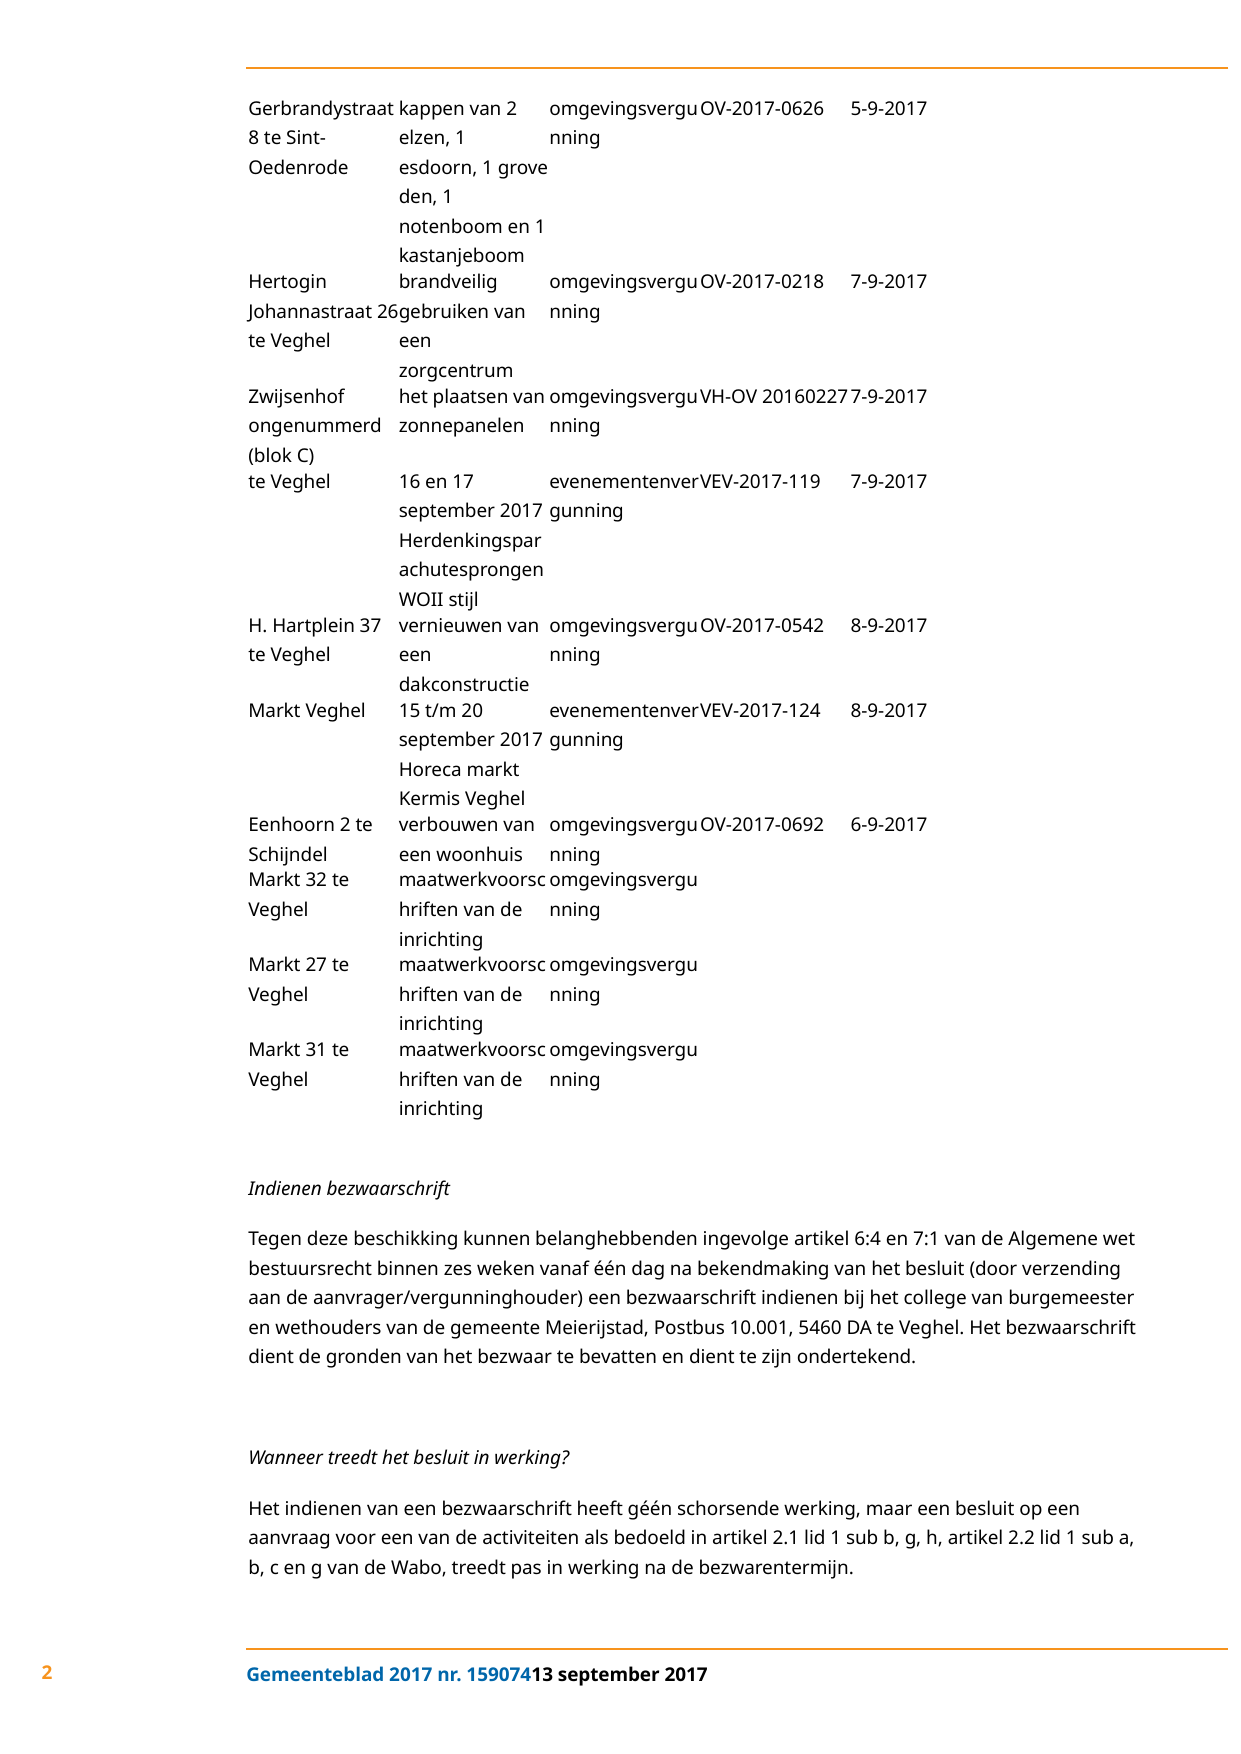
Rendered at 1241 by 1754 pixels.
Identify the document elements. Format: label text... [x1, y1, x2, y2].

table_cell [1001, 951, 1152, 1036]
table_cell [1001, 1036, 1152, 1121]
table_cell Eenhoorn 2 te Schijndel [248, 811, 398, 867]
table_cell omgevingsvergunning [549, 383, 700, 468]
table_cell Zwijsenhof ongenummerd (blok C) [248, 383, 398, 468]
table_cell omgevingsvergunning [549, 1036, 700, 1121]
table_cell 5-9-2017 [850, 95, 1001, 268]
table_cell evenementenvergunning [549, 468, 700, 612]
table_cell omgevingsvergunning [549, 951, 700, 1036]
table_cell omgevingsvergunning [549, 811, 700, 867]
table_cell 6-9-2017 [850, 811, 1001, 867]
table_cell VH-OV 20160227 [700, 383, 850, 468]
table_cell [1001, 867, 1152, 951]
table_cell 7-9-2017 [850, 468, 1001, 612]
table_cell Hertogin Johannastraat 26 te Veghel [248, 269, 398, 383]
table_cell kappen van 2 elzen, 1 esdoorn, 1 grove den, 1 notenboom en 1 kastanjeboom [399, 95, 549, 268]
table_cell [850, 1036, 1001, 1121]
table_cell maatwerkvoorschriften van de inrichting [399, 1036, 549, 1121]
text Wanneer treedt het besluit in werking? [248, 1444, 1152, 1470]
table_cell OV-2017-0218 [700, 269, 850, 383]
table_cell [850, 951, 1001, 1036]
table_cell VEV-2017-119 [700, 468, 850, 612]
table_cell 7-9-2017 [850, 383, 1001, 468]
table_cell [700, 867, 850, 951]
table_cell OV-2017-0626 [700, 95, 850, 268]
table_cell vernieuwen van een dakconstructie [399, 612, 549, 697]
table_cell 8-9-2017 [850, 697, 1001, 811]
table_cell 7-9-2017 [850, 269, 1001, 383]
table_cell omgevingsvergunning [549, 95, 700, 268]
table_cell Markt Veghel [248, 697, 398, 811]
table_cell brandveilig gebruiken van een zorgcentrum [399, 269, 549, 383]
table_cell omgevingsvergunning [549, 612, 700, 697]
table_cell 8-9-2017 [850, 612, 1001, 697]
table_cell Markt 27 te Veghel [248, 951, 398, 1036]
table_cell te Veghel [248, 468, 398, 612]
table_cell H. Hartplein 37 te Veghel [248, 612, 398, 697]
table_cell OV-2017-0542 [700, 612, 850, 697]
table_cell [850, 867, 1001, 951]
table_cell het plaatsen van zonnepanelen [399, 383, 549, 468]
table_cell [700, 1036, 850, 1121]
table_cell Markt 32 te Veghel [248, 867, 398, 951]
table_cell maatwerkvoorschriften van de inrichting [399, 867, 549, 951]
table_cell VEV-2017-124 [700, 697, 850, 811]
table_cell verbouwen van een woonhuis [399, 811, 549, 867]
table_cell omgevingsvergunning [549, 269, 700, 383]
table_cell OV-2017-0692 [700, 811, 850, 867]
table_cell [700, 951, 850, 1036]
picture [41, 47, 231, 172]
text Indienen bezwaarschrift [248, 1175, 1152, 1201]
table_cell maatwerkvoorschriften van de inrichting [399, 951, 549, 1036]
table_cell Gerbrandystraat 8 te Sint-Oedenrode [248, 95, 398, 268]
text Tegen deze beschikking kunnen belanghebbenden ingevolge artikel 6:4 en 7:1 van de Algemene wet bestuursrecht binnen zes weken vanaf één dag na bekendmaking van het besluit (door verzending aan de aanvrager/vergunninghouder) een bezwaarschrift indienen bij het college van burgemeester en wethouders van de gemeente Meierijstad, Postbus 10.001, 5460 DA te Veghel. Het bezwaarschrift dient de gronden van het bezwaar te bevatten en dient te zijn ondertekend. [248, 1225, 1152, 1369]
table_cell 16 en 17 september 2017 Herdenkingsparachutesprongen WOII stijl [399, 468, 549, 612]
table_cell Markt 31 te Veghel [248, 1036, 398, 1121]
table_cell 15 t/m 20 september 2017 Horeca markt Kermis Veghel [399, 697, 549, 811]
table_cell evenementenvergunning [549, 697, 700, 811]
table_cell omgevingsvergunning [549, 867, 700, 951]
text Het indienen van een bezwaarschrift heeft géén schorsende werking, maar een besluit op een aanvraag voor een van de activiteiten als bedoeld in artikel 2.1 lid 1 sub b, g, h, artikel 2.2 lid 1 sub a, b, c en g van de Wabo, treedt pas in werking na de bezwarentermijn. [248, 1495, 1152, 1580]
